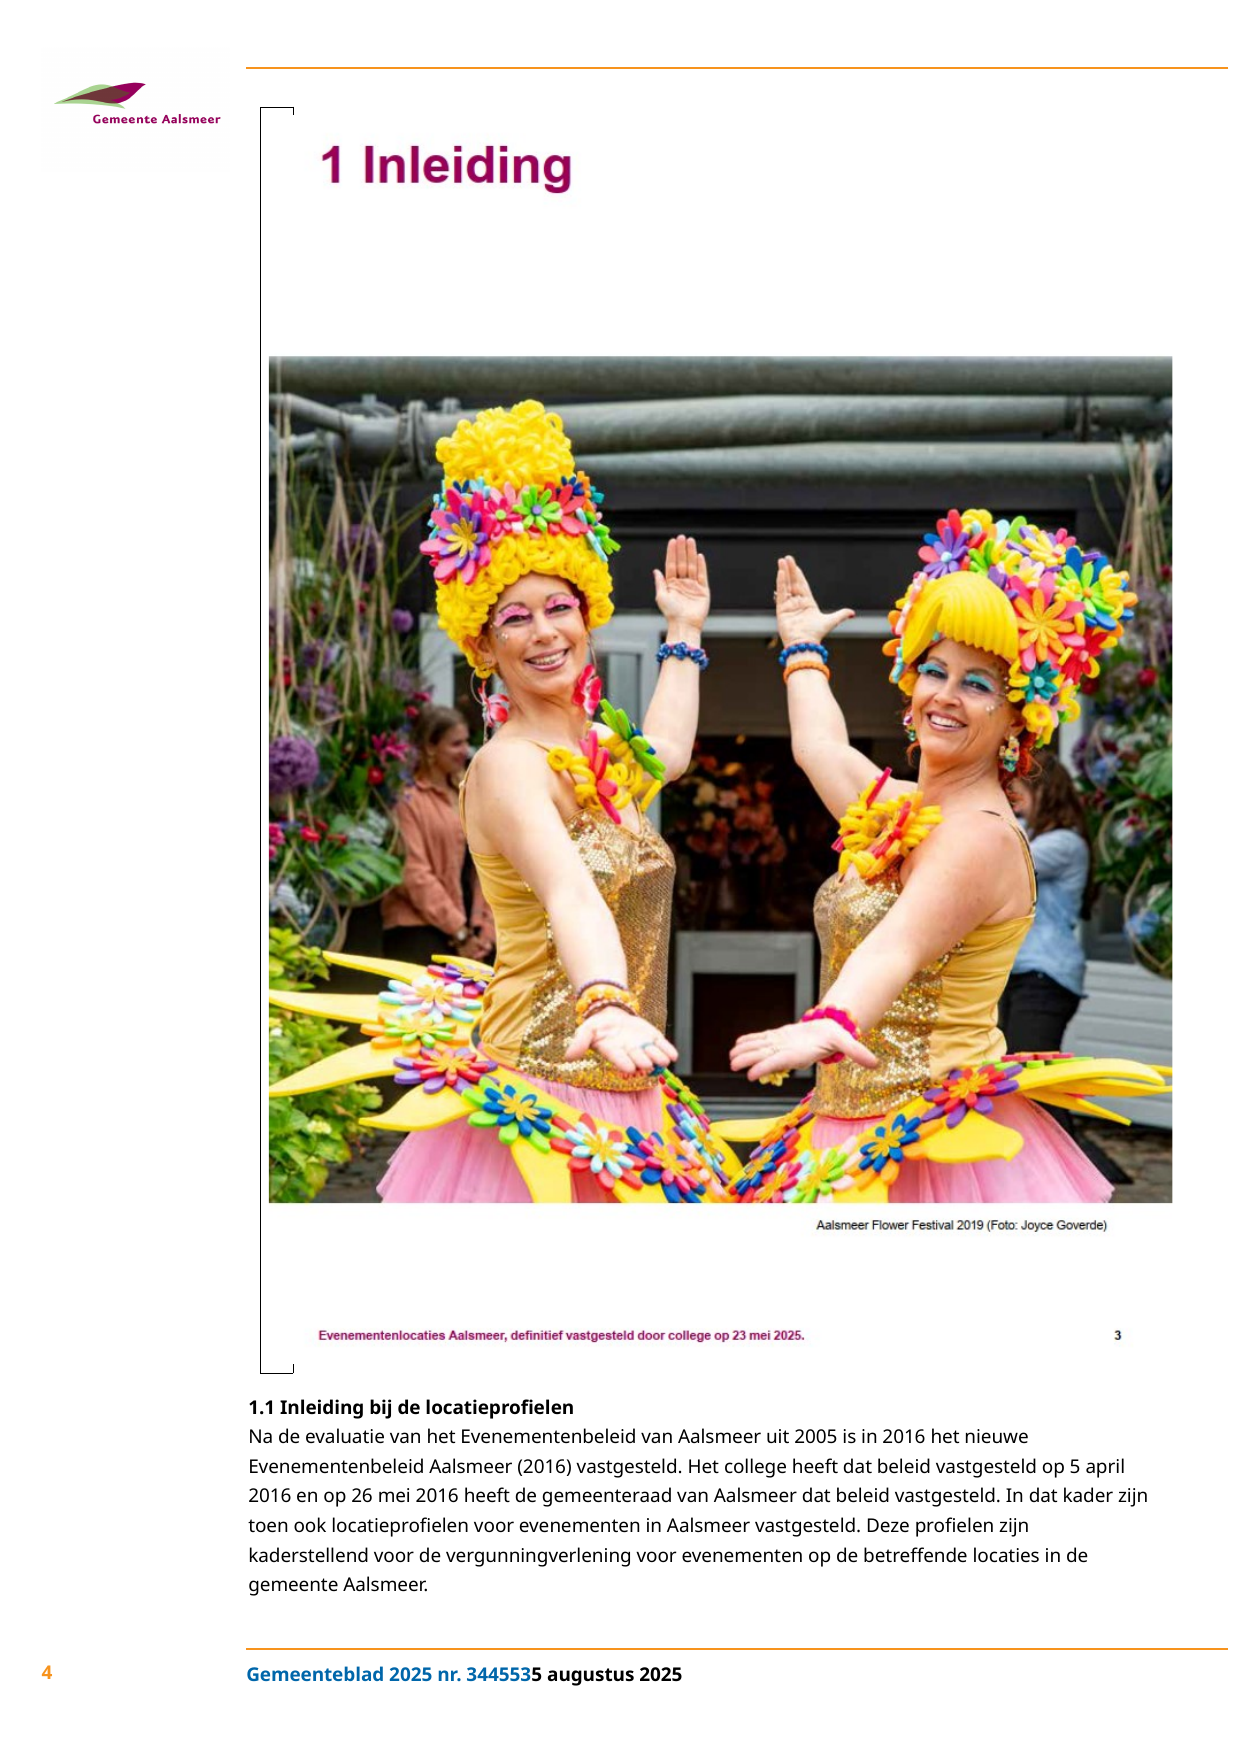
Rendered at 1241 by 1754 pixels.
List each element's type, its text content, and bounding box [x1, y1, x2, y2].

text 1.1 Inleiding bij de locatieprofielen [248, 1394, 1152, 1419]
text Na de evaluatie van het Evenementenbeleid van Aalsmeer uit 2005 is in 2016 het nieuwe Evenementenbeleid Aalsmeer (2016) vastgesteld. Het college heeft dat beleid vastgesteld op 5 april 2016 en op 26 mei 2016 heeft de gemeenteraad van Aalsmeer dat beleid vastgesteld. In dat kader zijn toen ook locatieprofielen voor evenementen in Aalsmeer vastgesteld. Deze profielen zijn kaderstellend voor de vergunningverlening voor evenementen op de betreffende locaties in de gemeente Aalsmeer. [248, 1423, 1152, 1597]
picture [268, 115, 1173, 1364]
picture [41, 47, 231, 172]
